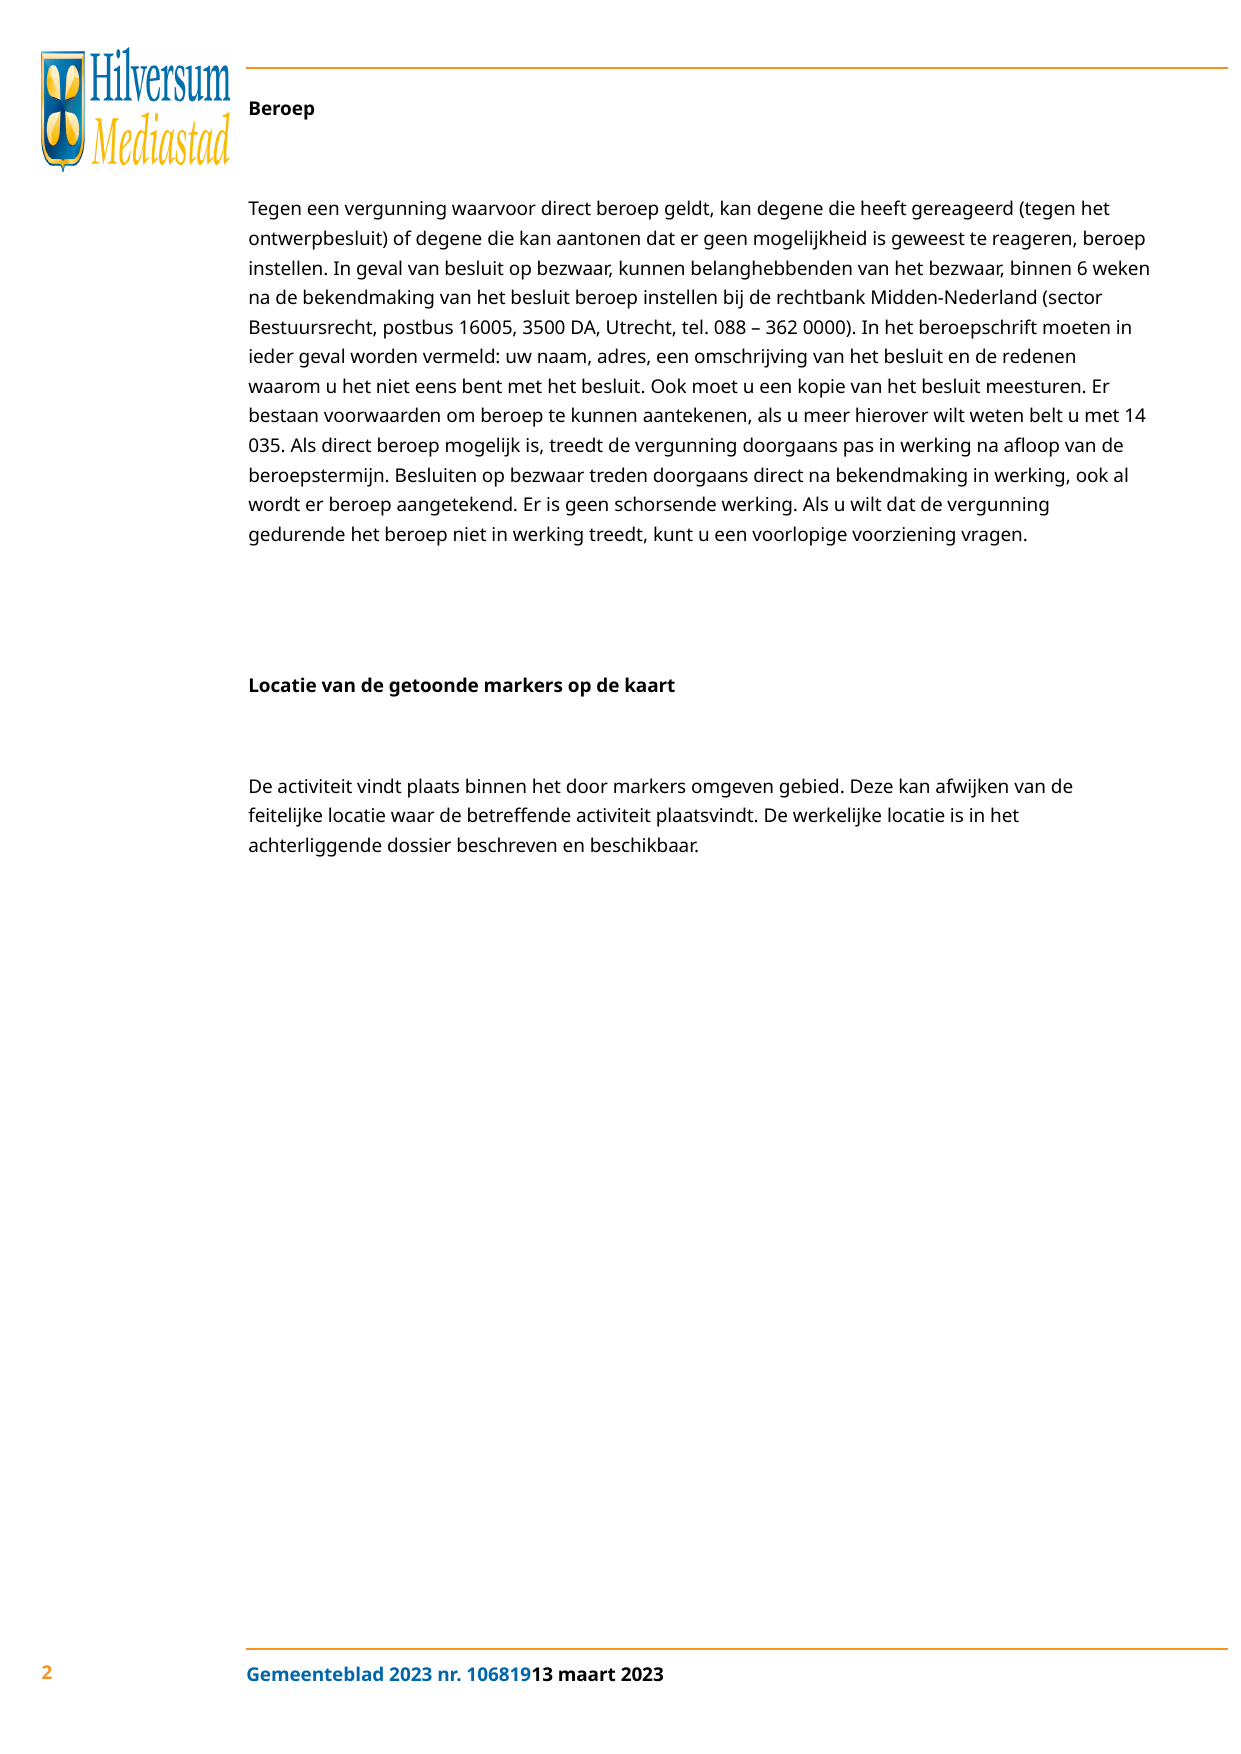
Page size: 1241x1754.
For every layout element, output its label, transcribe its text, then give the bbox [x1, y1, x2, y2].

text Tegen een vergunning waarvoor direct beroep geldt, kan degene die heeft gereageerd (tegen het ontwerpbesluit) of degene die kan aantonen dat er geen mogelijkheid is geweest te reageren, beroep instellen. In geval van besluit op bezwaar, kunnen belanghebbenden van het bezwaar, binnen 6 weken na de bekendmaking van het besluit beroep instellen bij de rechtbank Midden-Nederland (sector Bestuursrecht, postbus 16005, 3500 DA, Utrecht, tel. 088 – 362 0000). In het beroepschrift moeten in ieder geval worden vermeld: uw naam, adres, een omschrijving van het besluit en de redenen waarom u het niet eens bent met het besluit. Ook moet u een kopie van het besluit meesturen. Er bestaan voorwaarden om beroep te kunnen aantekenen, als u meer hierover wilt weten belt u met 14 035. Als direct beroep mogelijk is, treedt de vergunning doorgaans pas in werking na afloop van de beroepstermijn. Besluiten op bezwaar treden doorgaans direct na bekendmaking in werking, ook al wordt er beroep aangetekend. Er is geen schorsende werking. Als u wilt dat de vergunning gedurende het beroep niet in werking treedt, kunt u een voorlopige voorziening vragen. [248, 196, 1152, 547]
text De activiteit vindt plaats binnen het door markers omgeven gebied. Deze kan afwijken van de feitelijke locatie waar de betreffende activiteit plaatsvindt. De werkelijke locatie is in het achterliggende dossier beschreven en beschikbaar. [248, 773, 1152, 858]
picture [41, 47, 231, 172]
text Locatie van de getoonde markers op de kaart [248, 672, 1152, 698]
text Beroep [248, 95, 1152, 121]
